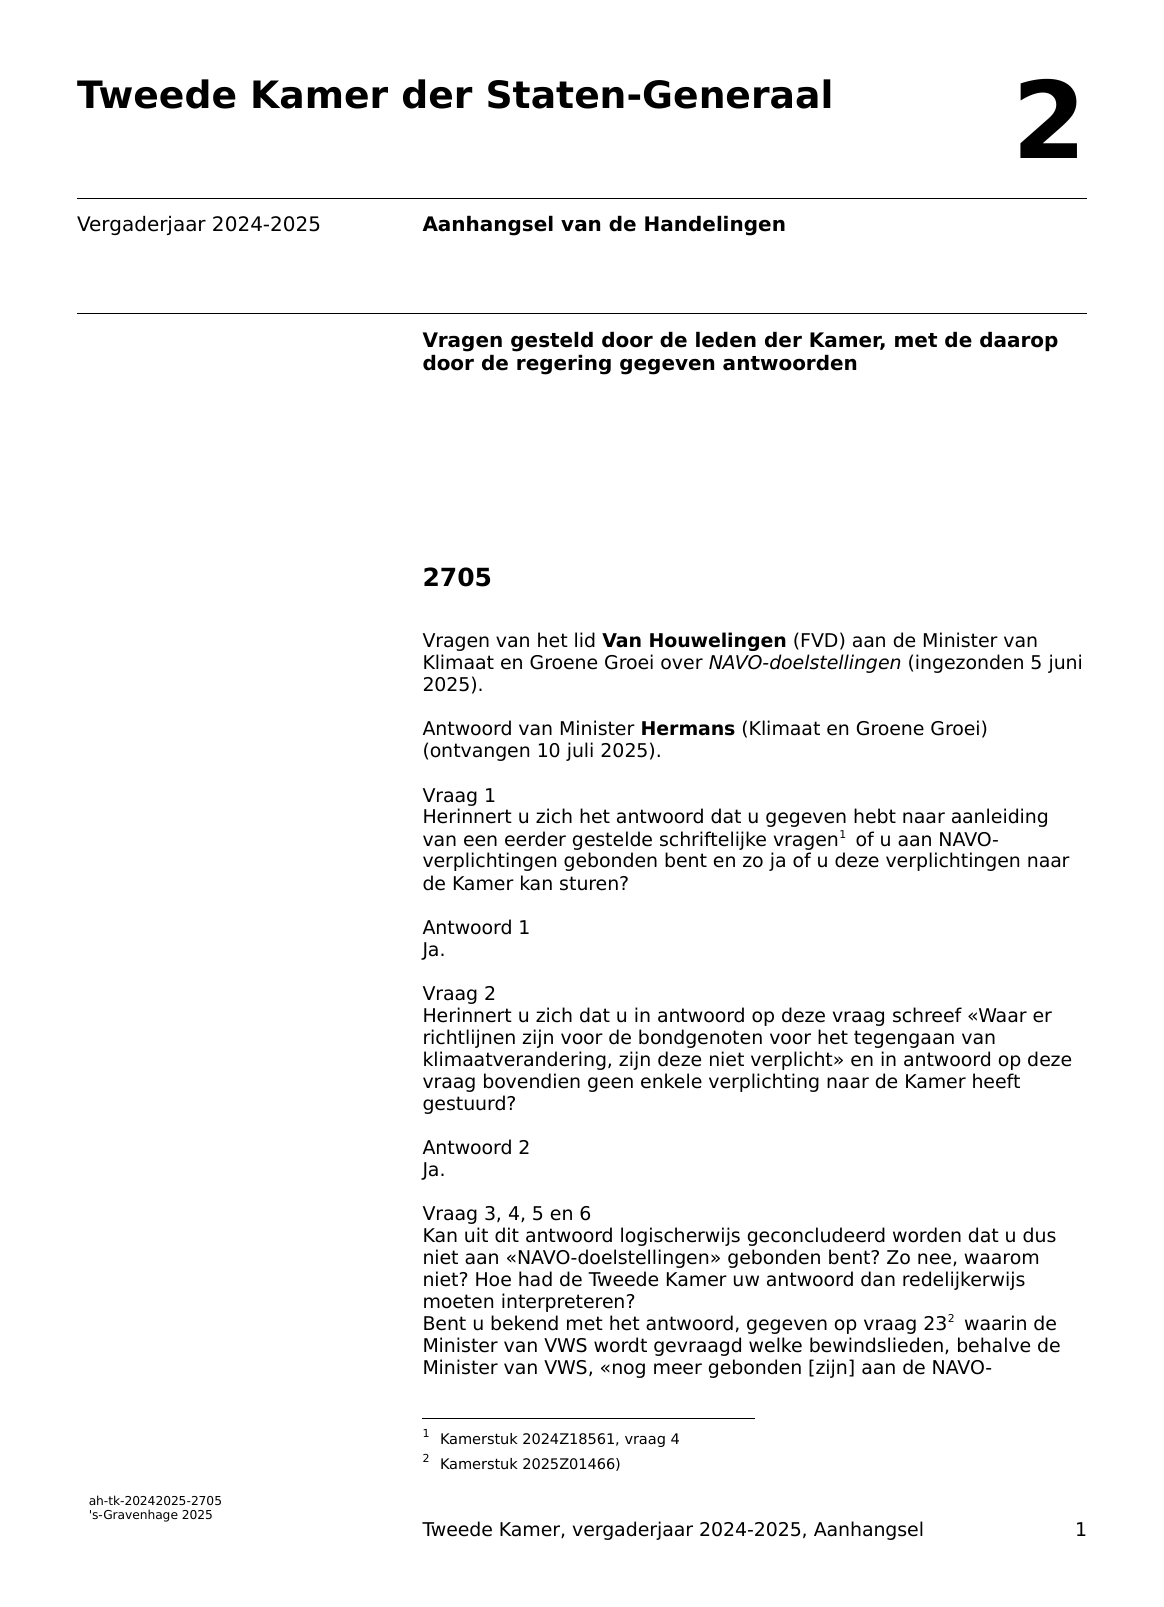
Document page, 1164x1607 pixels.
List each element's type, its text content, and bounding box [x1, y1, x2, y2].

text 2705 [422, 563, 1087, 592]
text Ja. [422, 1159, 1087, 1181]
text ah-tk-20242025-2705 [88, 1494, 323, 1508]
text Vraag 1 [422, 784, 1087, 806]
text Vragen van het lid Van Houwelingen (FVD) aan de Minister van Klimaat en Groene Groei over NAVO-doelstellingen (ingezonden 5 juni 2025). [422, 630, 1087, 696]
text Kan uit dit antwoord logischerwijs geconcludeerd worden dat u dus niet aan «NAVO-doelstellingen» gebonden bent? Zo nee, waarom niet? Hoe had de Tweede Kamer uw antwoord dan redelijkerwijs moeten interpreteren? [422, 1225, 1087, 1313]
text Vraag 2 [422, 983, 1087, 1005]
table_cell Vragen gesteld door de leden der Kamer, met de daarop door de regering gegeven antwoorden [422, 314, 1087, 375]
text Antwoord 1 [422, 917, 1087, 938]
table_cell Aanhangsel van de Handelingen [422, 199, 1087, 313]
table_header Tweede Kamer der Staten-Generaal [77, 59, 886, 198]
text Kamerstuk 2024Z18561, vraag 4 [422, 1427, 1087, 1449]
text Antwoord van Minister Hermans (Klimaat en Groene Groei) (ontvangen 10 juli 2025). [422, 718, 1087, 762]
text Ja. [422, 938, 1087, 961]
table_cell Vergaderjaar 2024-2025 [77, 199, 422, 313]
text Bent u bekend met het antwoord, gegeven op vraag 23 waarin de Minister van VWS wordt gevraagd welke bewindslieden, behalve de Minister van VWS, «nog meer gebonden [zijn] aan de NAVO- [422, 1313, 1087, 1379]
text 's-Gravenhage 2025 [88, 1508, 323, 1522]
text Herinnert u zich dat u in antwoord op deze vraag schreef «Waar er richtlijnen zijn voor de bondgenoten voor het tegengaan van klimaatverandering, zijn deze niet verplicht» en in antwoord op deze vraag bovendien geen enkele verplichting naar de Kamer heeft gestuurd? [422, 1005, 1087, 1114]
table_header 2 [886, 59, 1087, 198]
text Kamerstuk 2025Z01466) [422, 1452, 1087, 1474]
text Herinnert u zich het antwoord dat u gegeven hebt naar aanleiding van een eerder gestelde schriftelijke vragen of u aan NAVO-verplichtingen gebonden bent en zo ja of u deze verplichtingen naar de Kamer kan sturen? [422, 806, 1087, 894]
text Antwoord 2 [422, 1137, 1087, 1159]
table_cell [77, 314, 422, 375]
text Vraag 3, 4, 5 en 6 [422, 1203, 1087, 1225]
